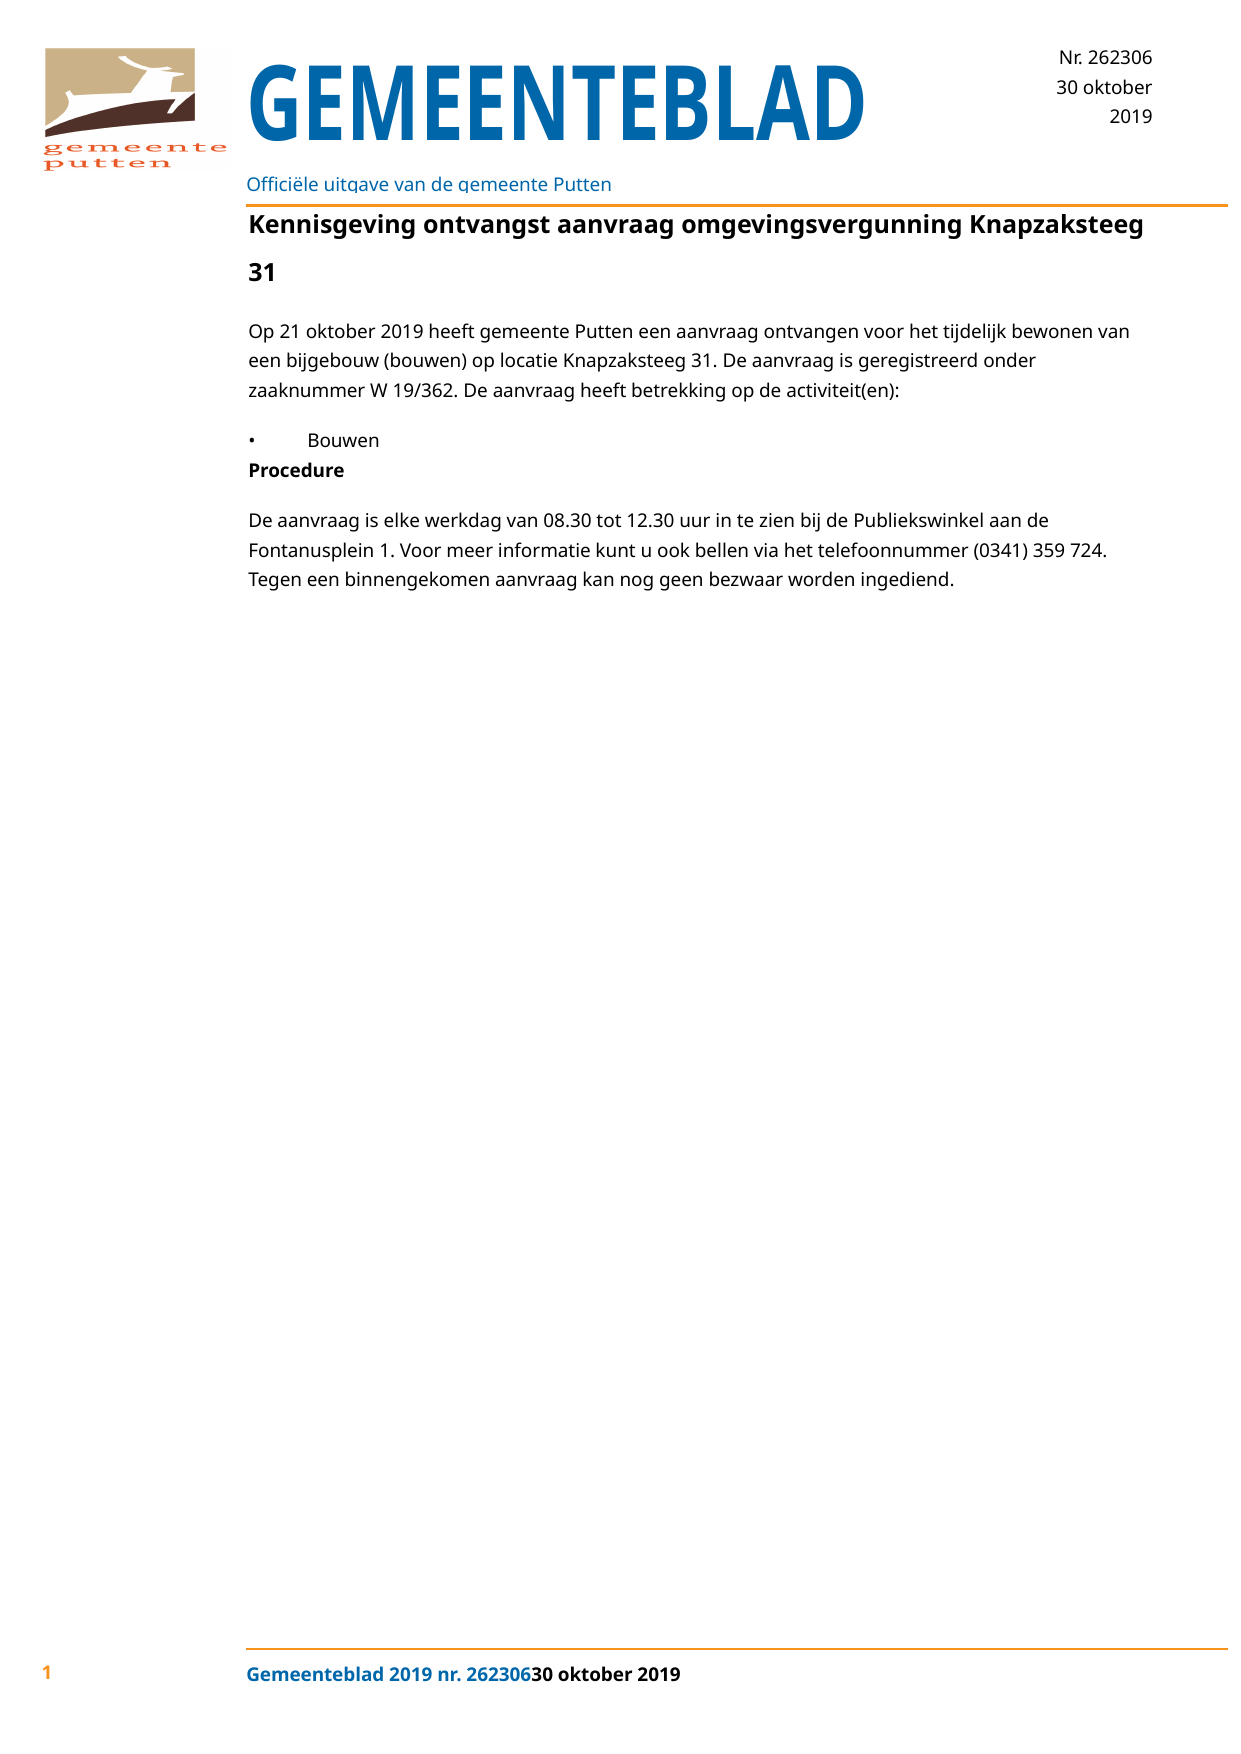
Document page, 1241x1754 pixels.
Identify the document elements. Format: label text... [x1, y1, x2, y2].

text Procedure [248, 457, 1152, 483]
list Bouwen [248, 427, 1152, 453]
text Op 21 oktober 2019 heeft gemeente Putten een aanvraag ontvangen voor het tijdelijk bewonen van een bijgebouw (bouwen) op locatie Knapzaksteeg 31. De aanvraag is geregistreerd onder zaaknummer W 19/362. De aanvraag heeft betrekking op de activiteit(en): [248, 318, 1152, 403]
text Kennisgeving ontvangst aanvraag omgevingsvergunning Knapzaksteeg 31 [248, 207, 1152, 288]
text De aanvraag is elke werkdag van 08.30 tot 12.30 uur in te zien bij de Publiekswinkel aan de Fontanusplein 1. Voor meer informatie kunt u ook bellen via het telefoonnummer (0341) 359 724. Tegen een binnengekomen aanvraag kan nog geen bezwaar worden ingediend. [248, 507, 1152, 592]
picture [41, 47, 231, 172]
